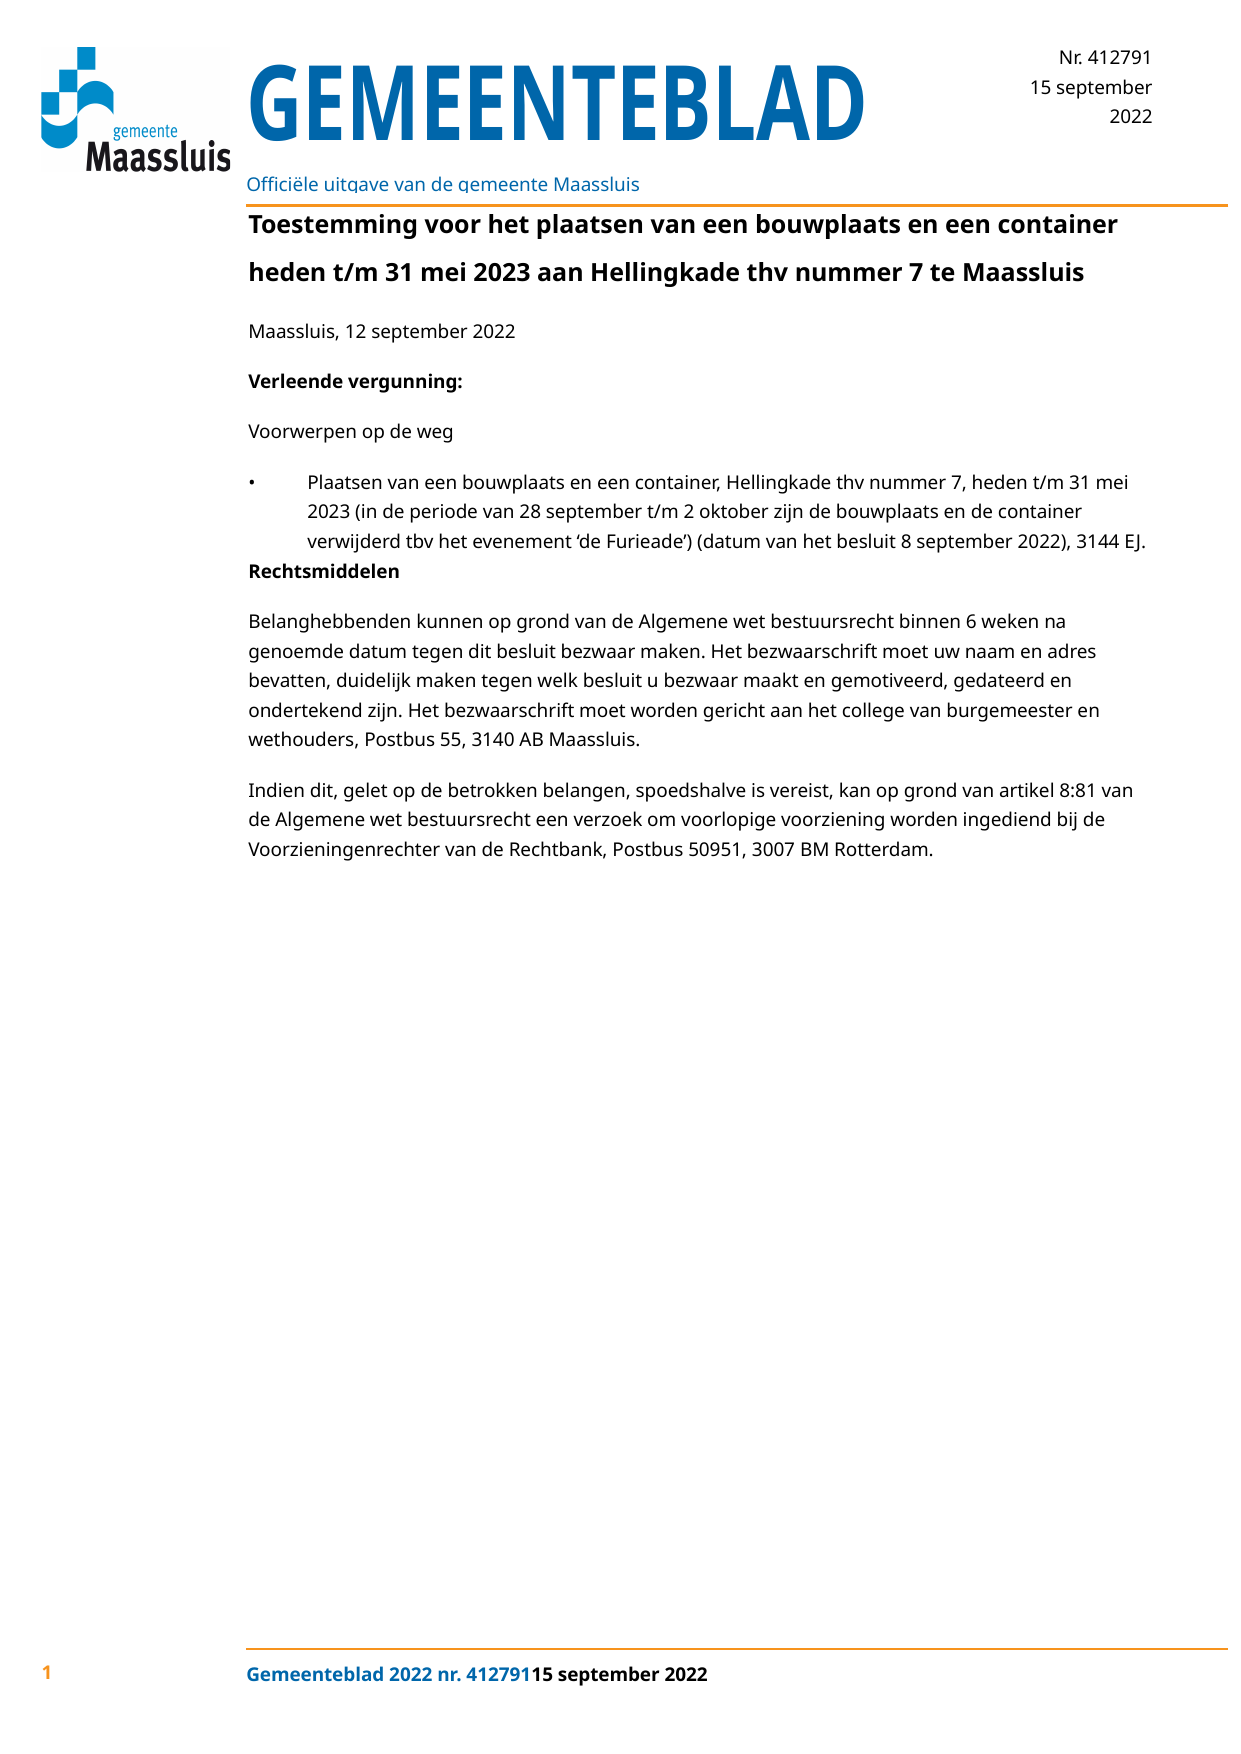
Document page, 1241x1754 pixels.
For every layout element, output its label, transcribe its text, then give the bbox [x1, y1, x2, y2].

text Indien dit, gelet op de betrokken belangen, spoedshalve is vereist, kan op grond van artikel 8:81 van de Algemene wet bestuursrecht een verzoek om voorlopige voorziening worden ingediend bij de Voorzieningenrechter van de Rechtbank, Postbus 50951, 3007 BM Rotterdam. [248, 777, 1152, 862]
text Verleende vergunning: [248, 368, 1152, 394]
text Voorwerpen op de weg [248, 419, 1152, 444]
picture [41, 47, 77, 92]
list Plaatsen van een bouwplaats en een container, Hellingkade thv nummer 7, heden t/m 31 mei 2023 (in de periode van 28 september t/m 2 oktober zijn de bouwplaats en de container verwijderd tbv het evenement ‘de Furieade’) (datum van het besluit 8 september 2022), 3144 EJ. [248, 469, 1152, 554]
text Belanghebbenden kunnen op grond van de Algemene wet bestuursrecht binnen 6 weken na genoemde datum tegen dit besluit bezwaar maken. Het bezwaarschrift moet uw naam en adres bevatten, duidelijk maken tegen welk besluit u bezwaar maakt en gemotiveerd, gedateerd en ondertekend zijn. Het bezwaarschrift moet worden gericht aan het college van burgemeester en wethouders, Postbus 55, 3140 AB Maassluis. [248, 608, 1152, 752]
picture [41, 47, 231, 172]
text Maassluis, 12 september 2022 [248, 318, 1152, 344]
text Toestemming voor het plaatsen van een bouwplaats en een container heden t/m 31 mei 2023 aan Hellingkade thv nummer 7 te Maassluis [248, 207, 1152, 288]
text Rechtsmiddelen [248, 558, 1152, 584]
